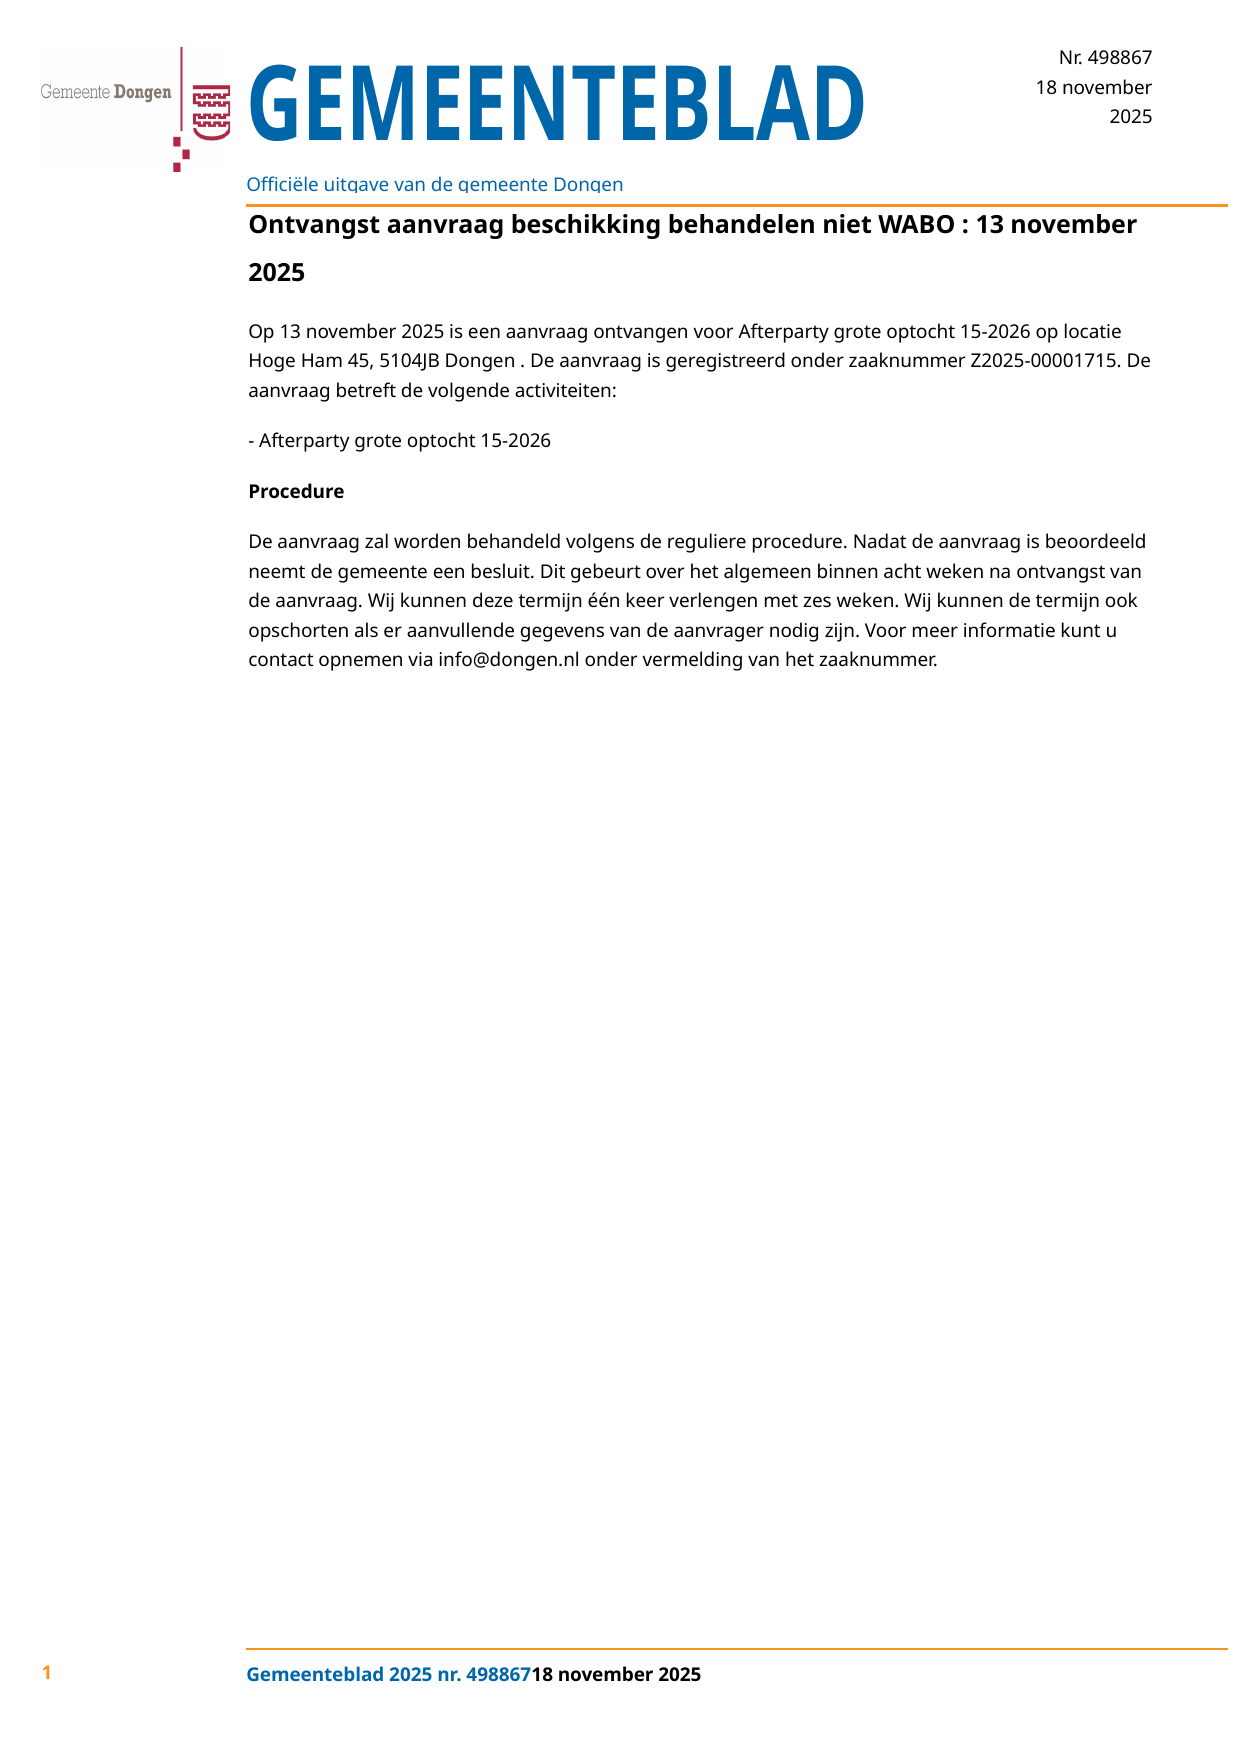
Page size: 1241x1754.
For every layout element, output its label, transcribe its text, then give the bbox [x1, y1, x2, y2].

picture [41, 47, 231, 172]
text Op 13 november 2025 is een aanvraag ontvangen voor Afterparty grote optocht 15-2026 op locatie Hoge Ham 45, 5104JB Dongen . De aanvraag is geregistreerd onder zaaknummer Z2025-00001715. De aanvraag betreft de volgende activiteiten: [248, 318, 1152, 403]
text Procedure [248, 478, 1152, 504]
text De aanvraag zal worden behandeld volgens de reguliere procedure. Nadat de aanvraag is beoordeeld neemt de gemeente een besluit. Dit gebeurt over het algemeen binnen acht weken na ontvangst van de aanvraag. Wij kunnen deze termijn één keer verlengen met zes weken. Wij kunnen de termijn ook opschorten als er aanvullende gegevens van de aanvrager nodig zijn. Voor meer informatie kunt u contact opnemen via info@dongen.nl onder vermelding van het zaaknummer. [248, 528, 1152, 672]
text Ontvangst aanvraag beschikking behandelen niet WABO : 13 november 2025 [248, 207, 1152, 288]
text - Afterparty grote optocht 15-2026 [248, 427, 1152, 453]
